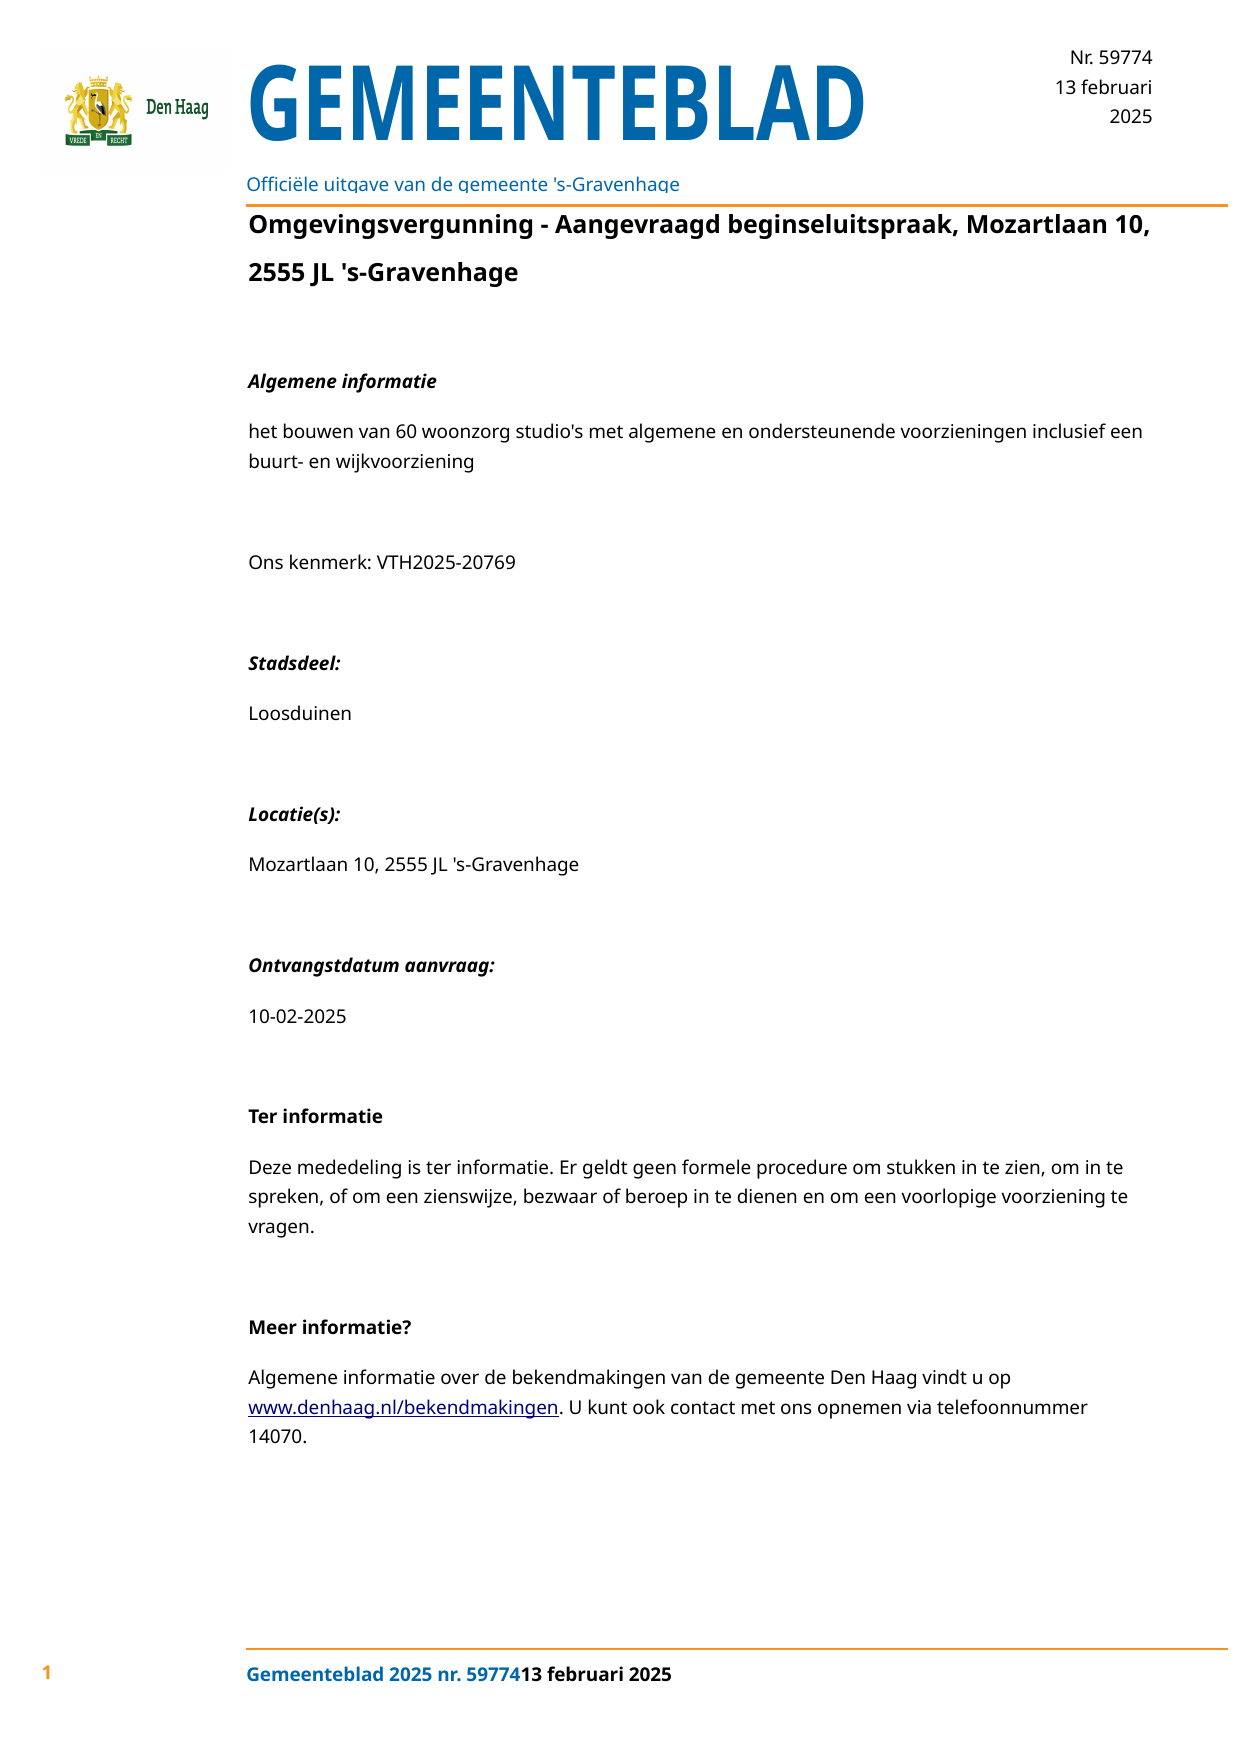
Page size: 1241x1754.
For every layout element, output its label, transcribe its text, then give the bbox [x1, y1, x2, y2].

text Algemene informatie [248, 368, 1152, 394]
text Omgevingsvergunning - Aangevraagd beginseluitspraak, Mozartlaan 10, 2555 JL 's-Gravenhage [248, 207, 1152, 288]
text Ons kenmerk: VTH2025-20769 [248, 549, 1152, 575]
text Mozartlaan 10, 2555 JL 's-Gravenhage [248, 852, 1152, 877]
text Locatie(s): [248, 801, 1152, 827]
text Meer informatie? [248, 1314, 1152, 1340]
text Ontvangstdatum aanvraag: [248, 952, 1152, 978]
text Loosduinen [248, 700, 1152, 726]
text 10-02-2025 [248, 1003, 1152, 1029]
text Algemene informatie over de bekendmakingen van de gemeente Den Haag vindt u op www.denhaag.nl/bekendmakingen. U kunt ook contact met ons opnemen via telefoonnummer 14070. [248, 1364, 1152, 1449]
text Deze mededeling is ter informatie. Er geldt geen formele procedure om stukken in te zien, om in te spreken, of om een zienswijze, bezwaar of beroep in te dienen en om een voorlopige voorziening te vragen. [248, 1154, 1152, 1239]
text het bouwen van 60 woonzorg studio's met algemene en ondersteunende voorzieningen inclusief een buurt- en wijkvoorziening [248, 419, 1152, 474]
text Stadsdeel: [248, 650, 1152, 676]
text Ter informatie [248, 1104, 1152, 1129]
picture [41, 47, 231, 172]
